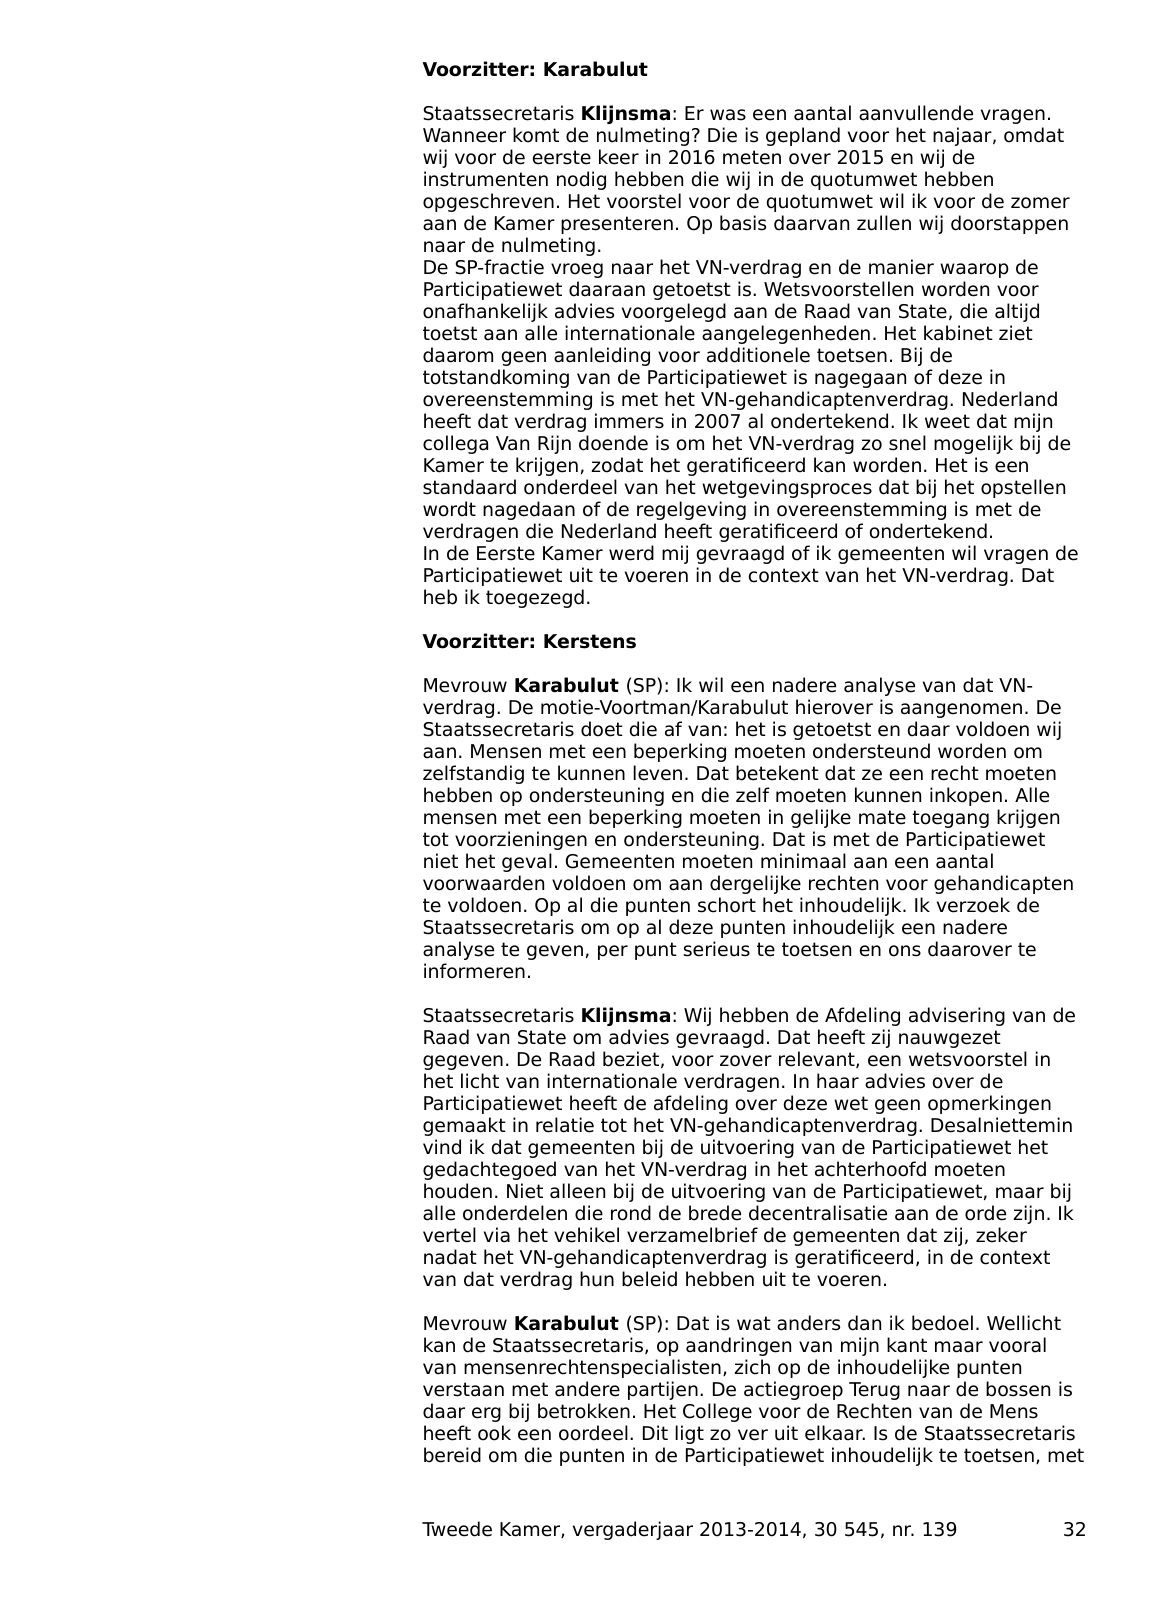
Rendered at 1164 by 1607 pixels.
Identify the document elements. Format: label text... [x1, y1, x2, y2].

text Staatssecretaris Klijnsma: Wij hebben de Afdeling advisering van de Raad van State om advies gevraagd. Dat heeft zij nauwgezet gegeven. De Raad beziet, voor zover relevant, een wetsvoorstel in het licht van internationale verdragen. In haar advies over de Participatiewet heeft de afdeling over deze wet geen opmerkingen gemaakt in relatie tot het VN-gehandicaptenverdrag. Desalniettemin vind ik dat gemeenten bij de uitvoering van de Participatiewet het gedachtegoed van het VN-verdrag in het achterhoofd moeten houden. Niet alleen bij de uitvoering van de Participatiewet, maar bij alle onderdelen die rond de brede decentralisatie aan de orde zijn. Ik vertel via het vehikel verzamelbrief de gemeenten dat zij, zeker nadat het VN-gehandicaptenverdrag is geratificeerd, in de context van dat verdrag hun beleid hebben uit te voeren. [422, 1005, 1087, 1291]
text De SP-fractie vroeg naar het VN-verdrag en de manier waarop de Participatiewet daaraan getoetst is. Wetsvoorstellen worden voor onafhankelijk advies voorgelegd aan de Raad van State, die altijd toetst aan alle internationale aangelegenheden. Het kabinet ziet daarom geen aanleiding voor additionele toetsen. Bij de totstandkoming van de Participatiewet is nagegaan of deze in overeenstemming is met het VN-gehandicaptenverdrag. Nederland heeft dat verdrag immers in 2007 al ondertekend. Ik weet dat mijn collega Van Rijn doende is om het VN-verdrag zo snel mogelijk bij de Kamer te krijgen, zodat het geratificeerd kan worden. Het is een standaard onderdeel van het wetgevingsproces dat bij het opstellen wordt nagedaan of de regelgeving in overeenstemming is met de verdragen die Nederland heeft geratificeerd of ondertekend. [422, 257, 1087, 543]
text Voorzitter: Karabulut [422, 59, 1087, 81]
text Mevrouw Karabulut (SP): Dat is wat anders dan ik bedoel. Wellicht kan de Staatssecretaris, op aandringen van mijn kant maar vooral van mensenrechtenspecialisten, zich op de inhoudelijke punten verstaan met andere partijen. De actiegroep Terug naar de bossen is daar erg bij betrokken. Het College voor de Rechten van de Mens heeft ook een oordeel. Dit ligt zo ver uit elkaar. Is de Staatssecretaris bereid om die punten in de Participatiewet inhoudelijk te toetsen, met [422, 1313, 1087, 1467]
text Staatssecretaris Klijnsma: Er was een aantal aanvullende vragen. Wanneer komt de nulmeting? Die is gepland voor het najaar, omdat wij voor de eerste keer in 2016 meten over 2015 en wij de instrumenten nodig hebben die wij in de quotumwet hebben opgeschreven. Het voorstel voor de quotumwet wil ik voor de zomer aan de Kamer presenteren. Op basis daarvan zullen wij doorstappen naar de nulmeting. [422, 103, 1087, 257]
text Mevrouw Karabulut (SP): Ik wil een nadere analyse van dat VN-verdrag. De motie-Voortman/Karabulut hierover is aangenomen. De Staatssecretaris doet die af van: het is getoetst en daar voldoen wij aan. Mensen met een beperking moeten ondersteund worden om zelfstandig te kunnen leven. Dat betekent dat ze een recht moeten hebben op ondersteuning en die zelf moeten kunnen inkopen. Alle mensen met een beperking moeten in gelijke mate toegang krijgen tot voorzieningen en ondersteuning. Dat is met de Participatiewet niet het geval. Gemeenten moeten minimaal aan een aantal voorwaarden voldoen om aan dergelijke rechten voor gehandicapten te voldoen. Op al die punten schort het inhoudelijk. Ik verzoek de Staatssecretaris om op al deze punten inhoudelijk een nadere analyse te geven, per punt serieus te toetsen en ons daarover te informeren. [422, 675, 1087, 983]
text In de Eerste Kamer werd mij gevraagd of ik gemeenten wil vragen de Participatiewet uit te voeren in de context van het VN-verdrag. Dat heb ik toegezegd. [422, 543, 1087, 609]
text Voorzitter: Kerstens [422, 631, 1087, 653]
